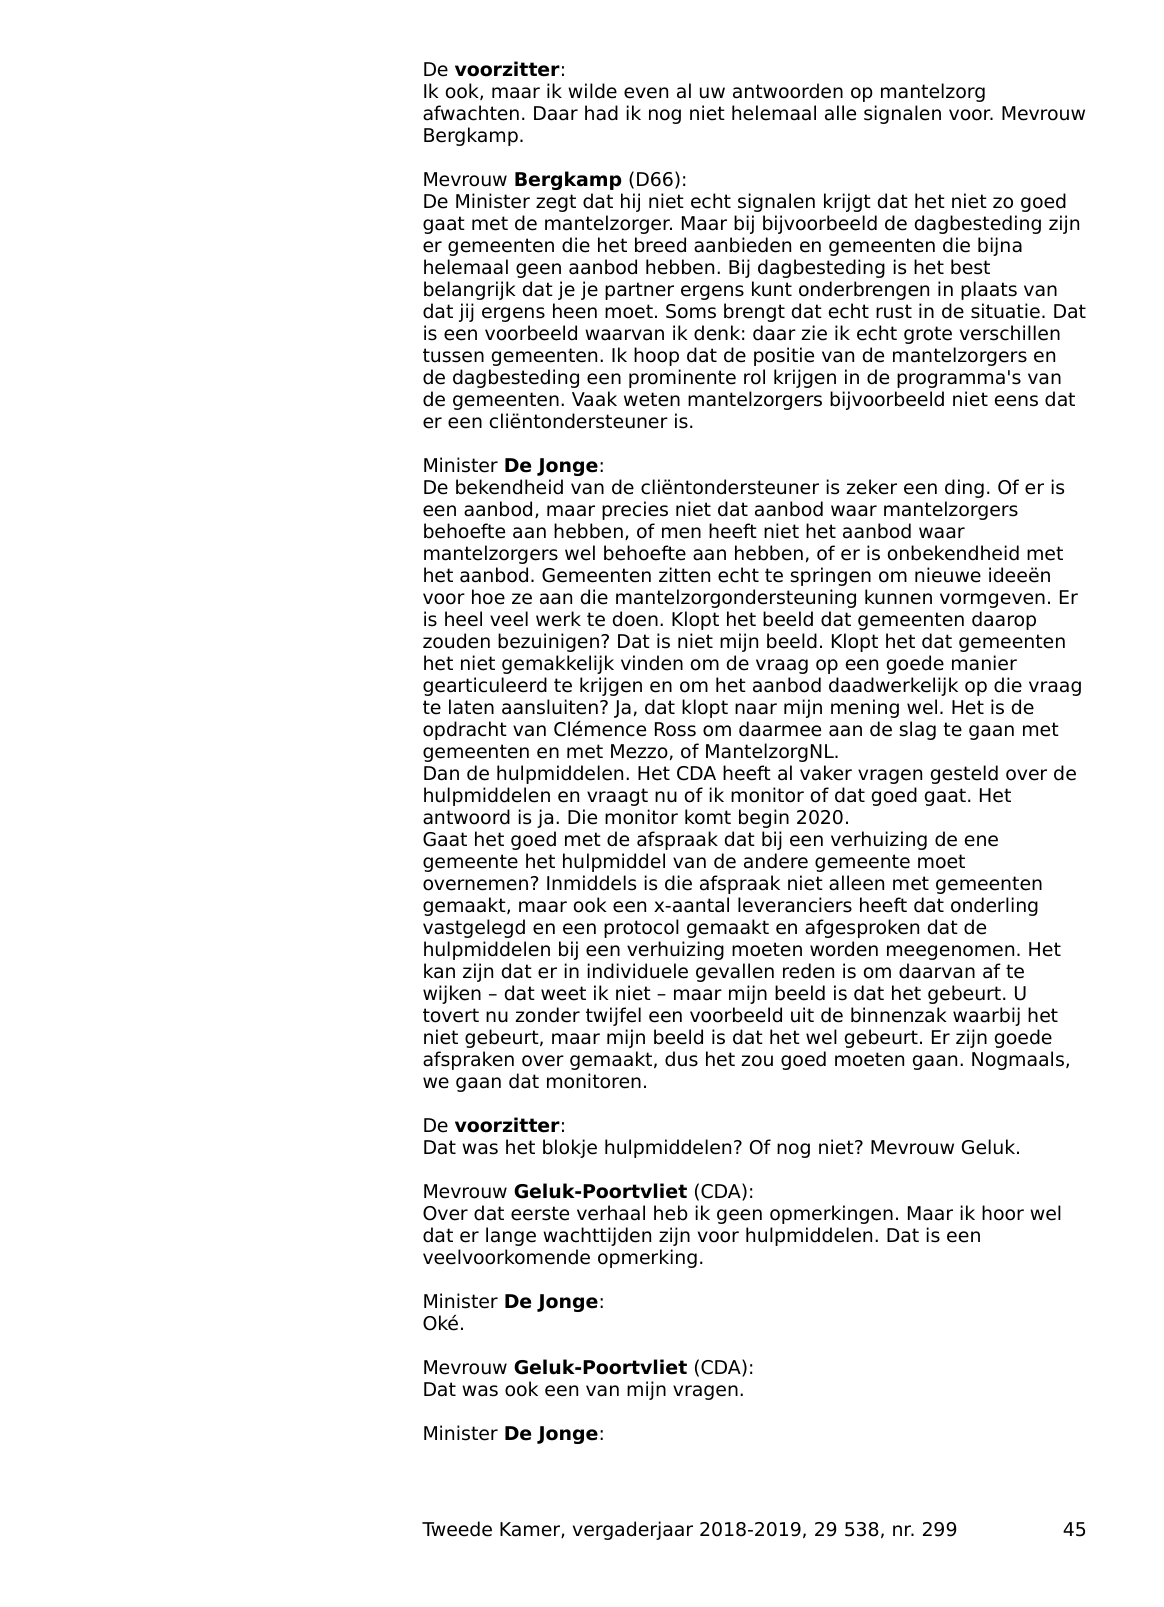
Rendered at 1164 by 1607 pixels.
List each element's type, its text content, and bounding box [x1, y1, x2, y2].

text Minister De Jonge: [422, 455, 1087, 477]
text Mevrouw Geluk-Poortvliet (CDA): [422, 1181, 1087, 1203]
text Gaat het goed met de afspraak dat bij een verhuizing de ene gemeente het hulpmiddel van de andere gemeente moet overnemen? Inmiddels is die afspraak niet alleen met gemeenten gemaakt, maar ook een x-aantal leveranciers heeft dat onderling vastgelegd en een protocol gemaakt en afgesproken dat de hulpmiddelen bij een verhuizing moeten worden meegenomen. Het kan zijn dat er in individuele gevallen reden is om daarvan af te wijken – dat weet ik niet – maar mijn beeld is dat het gebeurt. U tovert nu zonder twijfel een voorbeeld uit de binnenzak waarbij het niet gebeurt, maar mijn beeld is dat het wel gebeurt. Er zijn goede afspraken over gemaakt, dus het zou goed moeten gaan. Nogmaals, we gaan dat monitoren. [422, 829, 1087, 1092]
text De voorzitter: [422, 59, 1087, 81]
text Minister De Jonge: [422, 1291, 1087, 1313]
text Dan de hulpmiddelen. Het CDA heeft al vaker vragen gesteld over de hulpmiddelen en vraagt nu of ik monitor of dat goed gaat. Het antwoord is ja. Die monitor komt begin 2020. [422, 763, 1087, 829]
text De bekendheid van de cliëntondersteuner is zeker een ding. Of er is een aanbod, maar precies niet dat aanbod waar mantelzorgers behoefte aan hebben, of men heeft niet het aanbod waar mantelzorgers wel behoefte aan hebben, of er is onbekendheid met het aanbod. Gemeenten zitten echt te springen om nieuwe ideeën voor hoe ze aan die mantelzorgondersteuning kunnen vormgeven. Er is heel veel werk te doen. Klopt het beeld dat gemeenten daarop zouden bezuinigen? Dat is niet mijn beeld. Klopt het dat gemeenten het niet gemakkelijk vinden om de vraag op een goede manier gearticuleerd te krijgen en om het aanbod daadwerkelijk op die vraag te laten aansluiten? Ja, dat klopt naar mijn mening wel. Het is de opdracht van Clémence Ross om daarmee aan de slag te gaan met gemeenten en met Mezzo, of MantelzorgNL. [422, 477, 1087, 763]
text De Minister zegt dat hij niet echt signalen krijgt dat het niet zo goed gaat met de mantelzorger. Maar bij bijvoorbeeld de dagbesteding zijn er gemeenten die het breed aanbieden en gemeenten die bijna helemaal geen aanbod hebben. Bij dagbesteding is het best belangrijk dat je je partner ergens kunt onderbrengen in plaats van dat jij ergens heen moet. Soms brengt dat echt rust in de situatie. Dat is een voorbeeld waarvan ik denk: daar zie ik echt grote verschillen tussen gemeenten. Ik hoop dat de positie van de mantelzorgers en de dagbesteding een prominente rol krijgen in de programma's van de gemeenten. Vaak weten mantelzorgers bijvoorbeeld niet eens dat er een cliëntondersteuner is. [422, 191, 1087, 433]
text Over dat eerste verhaal heb ik geen opmerkingen. Maar ik hoor wel dat er lange wachttijden zijn voor hulpmiddelen. Dat is een veelvoorkomende opmerking. [422, 1203, 1087, 1269]
text Mevrouw Bergkamp (D66): [422, 169, 1087, 191]
text Dat was ook een van mijn vragen. [422, 1379, 1087, 1401]
text Minister De Jonge: [422, 1423, 1087, 1445]
text Oké. [422, 1313, 1087, 1335]
text Mevrouw Geluk-Poortvliet (CDA): [422, 1357, 1087, 1379]
text Ik ook, maar ik wilde even al uw antwoorden op mantelzorg afwachten. Daar had ik nog niet helemaal alle signalen voor. Mevrouw Bergkamp. [422, 81, 1087, 147]
text De voorzitter: [422, 1115, 1087, 1137]
text Dat was het blokje hulpmiddelen? Of nog niet? Mevrouw Geluk. [422, 1137, 1087, 1159]
